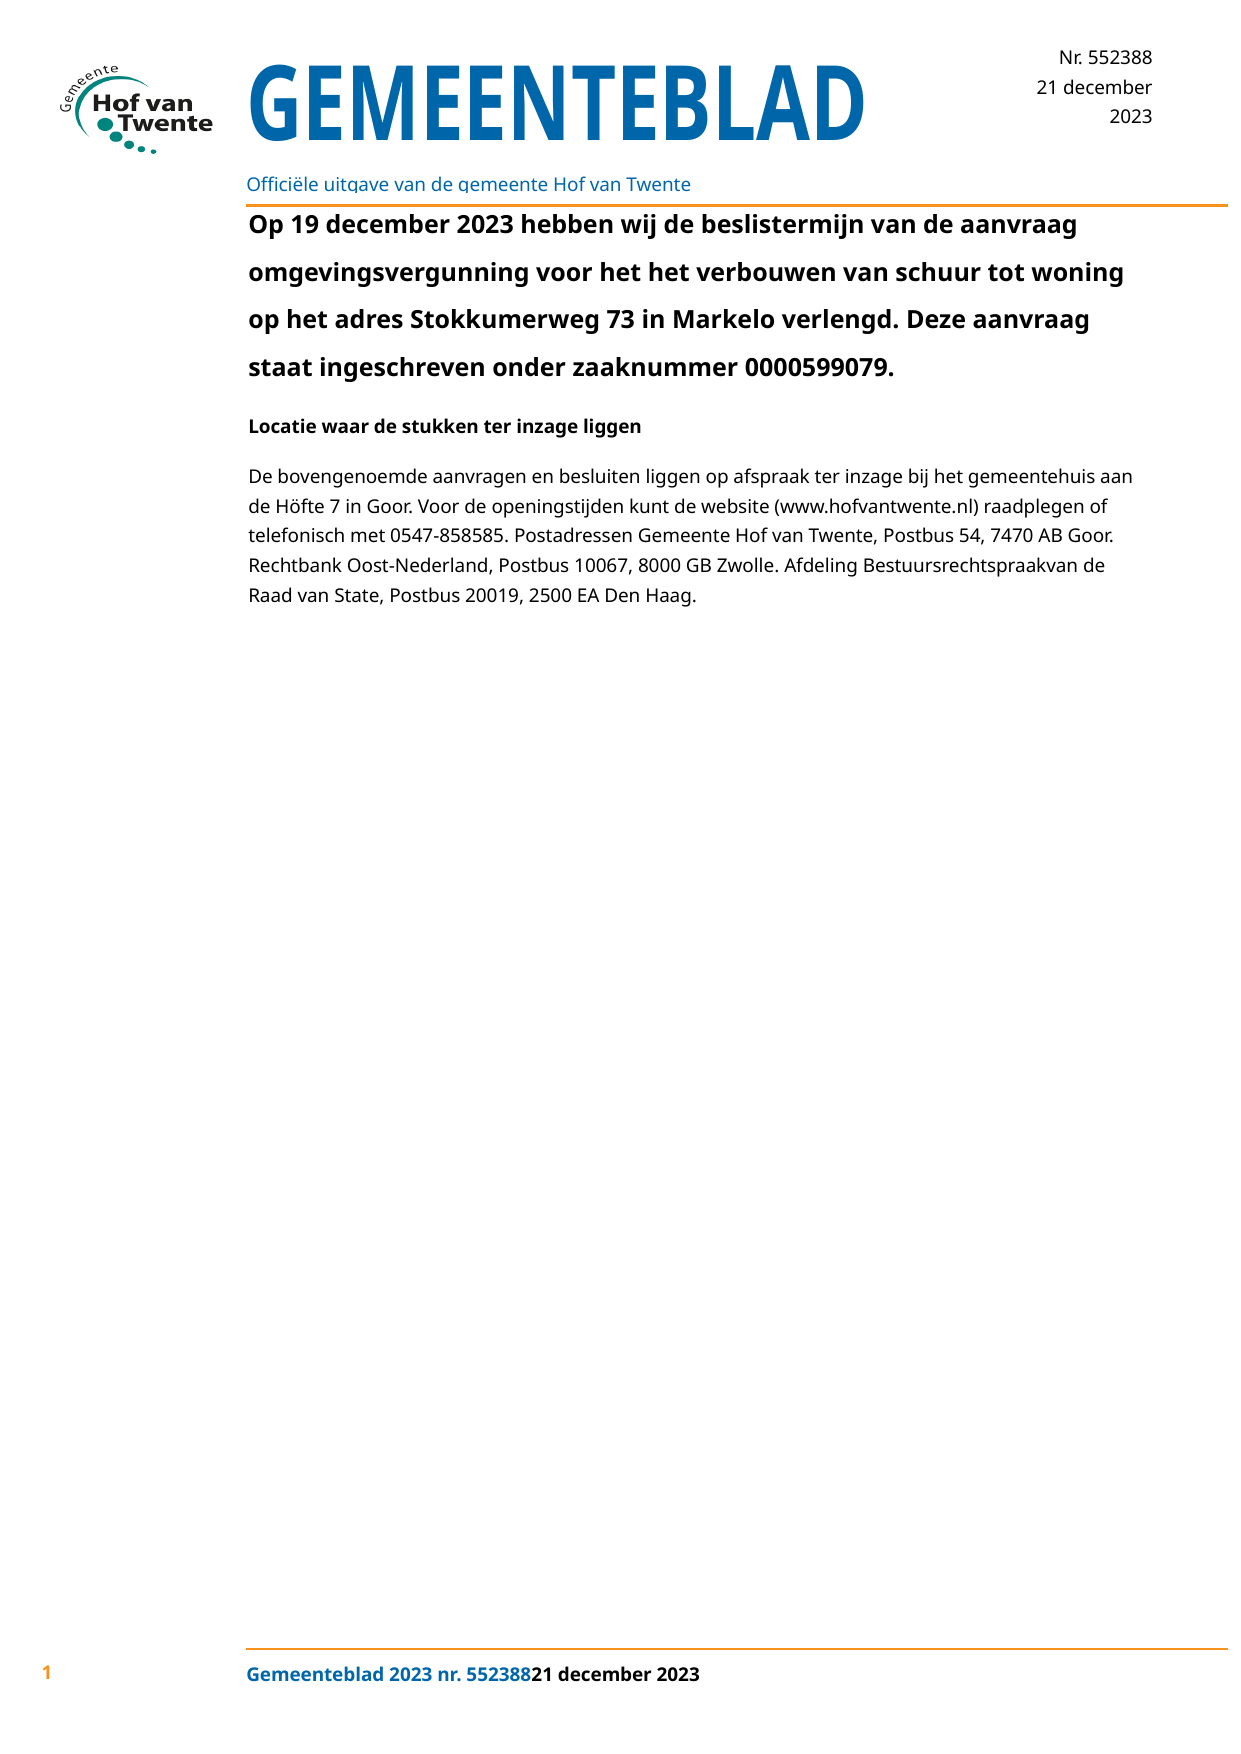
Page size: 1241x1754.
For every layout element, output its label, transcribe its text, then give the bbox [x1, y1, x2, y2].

picture [41, 47, 231, 172]
text De bovengenoemde aanvragen en besluiten liggen op afspraak ter inzage bij het gemeentehuis aan de Höfte 7 in Goor. Voor de openingstijden kunt de website (www.hofvantwente.nl) raadplegen of telefonisch met 0547-858585. Postadressen Gemeente Hof van Twente, Postbus 54, 7470 AB Goor. Rechtbank Oost-Nederland, Postbus 10067, 8000 GB Zwolle. Afdeling Bestuursrechtspraakvan de Raad van State, Postbus 20019, 2500 EA Den Haag. [248, 463, 1152, 608]
text Locatie waar de stukken ter inzage liggen [248, 413, 1152, 439]
text Op 19 december 2023 hebben wij de beslistermijn van de aanvraag omgevingsvergunning voor het het verbouwen van schuur tot woning op het adres Stokkumerweg 73 in Markelo verlengd. Deze aanvraag staat ingeschreven onder zaaknummer 0000599079. [248, 207, 1152, 384]
